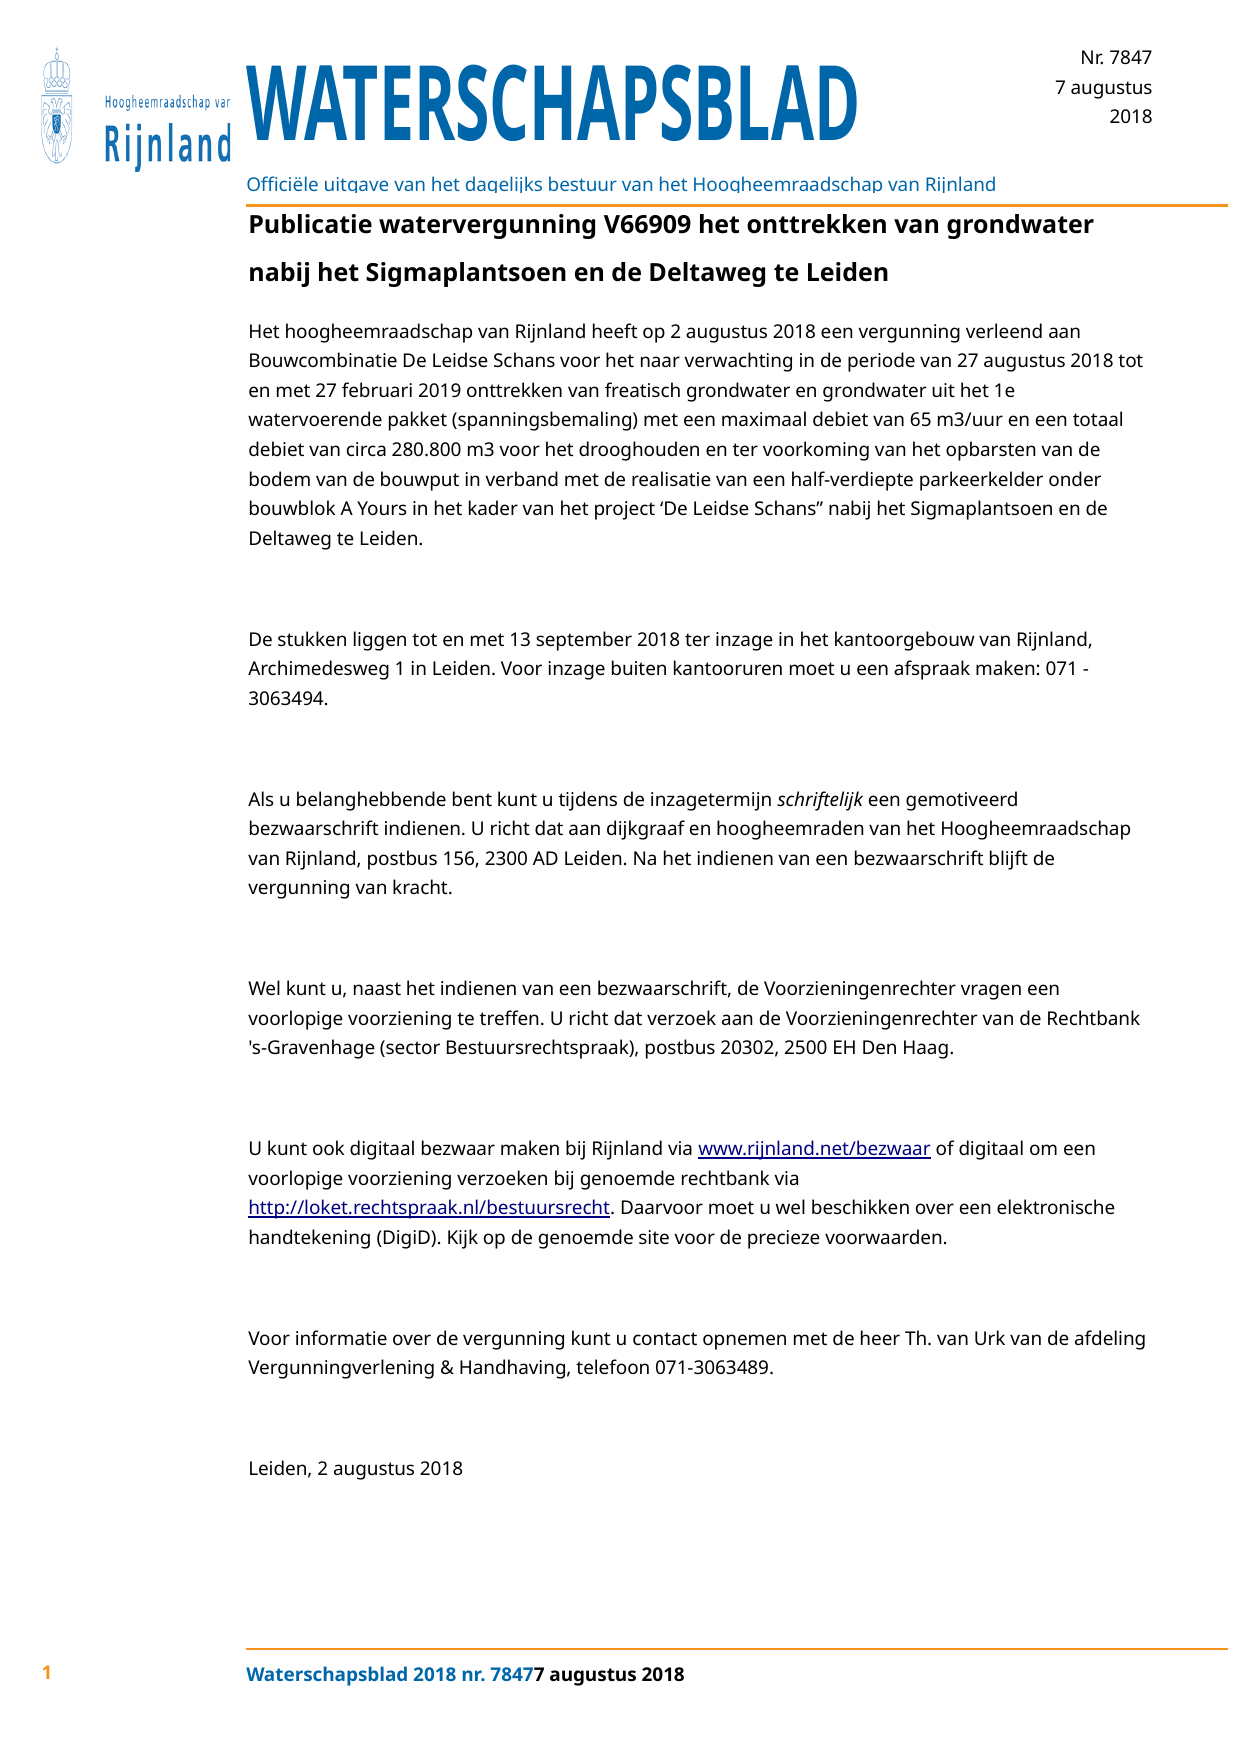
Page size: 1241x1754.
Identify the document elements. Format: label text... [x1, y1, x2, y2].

text U kunt ook digitaal bezwaar maken bij Rijnland via www.rijnland.net/bezwaar of digitaal om een voorlopige voorziening verzoeken bij genoemde rechtbank via http://loket.rechtspraak.nl/bestuursrecht. Daarvoor moet u wel beschikken over een elektronische handtekening (DigiD). Kijk op de genoemde site voor de precieze voorwaarden. [248, 1135, 1152, 1250]
text Publicatie watervergunning V66909 het onttrekken van grondwater nabij het Sigmaplantsoen en de Deltaweg te Leiden [248, 207, 1152, 288]
text Leiden, 2 augustus 2018 [248, 1455, 1152, 1481]
text De stukken liggen tot en met 13 september 2018 ter inzage in het kantoorgebouw van Rijnland, Archimedesweg 1 in Leiden. Voor inzage buiten kantooruren moet u een afspraak maken: 071 - 3063494. [248, 626, 1152, 711]
text Voor informatie over de vergunning kunt u contact opnemen met de heer Th. van Urk van de afdeling Vergunningverlening & Handhaving, telefoon 071-3063489. [248, 1325, 1152, 1380]
picture [41, 47, 231, 172]
text Het hoogheemraadschap van Rijnland heeft op 2 augustus 2018 een vergunning verleend aan Bouwcombinatie De Leidse Schans voor het naar verwachting in de periode van 27 augustus 2018 tot en met 27 februari 2019 onttrekken van freatisch grondwater en grondwater uit het 1e watervoerende pakket (spanningsbemaling) met een maximaal debiet van 65 m3/uur en een totaal debiet van circa 280.800 m3 voor het drooghouden en ter voorkoming van het opbarsten van de bodem van de bouwput in verband met de realisatie van een half-verdiepte parkeerkelder onder bouwblok A Yours in het kader van het project ‘De Leidse Schans” nabij het Sigmaplantsoen en de Deltaweg te Leiden. [248, 318, 1152, 551]
text Wel kunt u, naast het indienen van een bezwaarschrift, de Voorzieningenrechter vragen een voorlopige voorziening te treffen. U richt dat verzoek aan de Voorzieningenrechter van de Rechtbank 's-Gravenhage (sector Bestuursrechtspraak), postbus 20302, 2500 EH Den Haag. [248, 975, 1152, 1060]
text Als u belanghebbende bent kunt u tijdens de inzagetermijn schriftelijk een gemotiveerd bezwaarschrift indienen. U richt dat aan dijkgraaf en hoogheemraden van het Hoogheemraadschap van Rijnland, postbus 156, 2300 AD Leiden. Na het indienen van een bezwaarschrift blijft de vergunning van kracht. [248, 786, 1152, 900]
